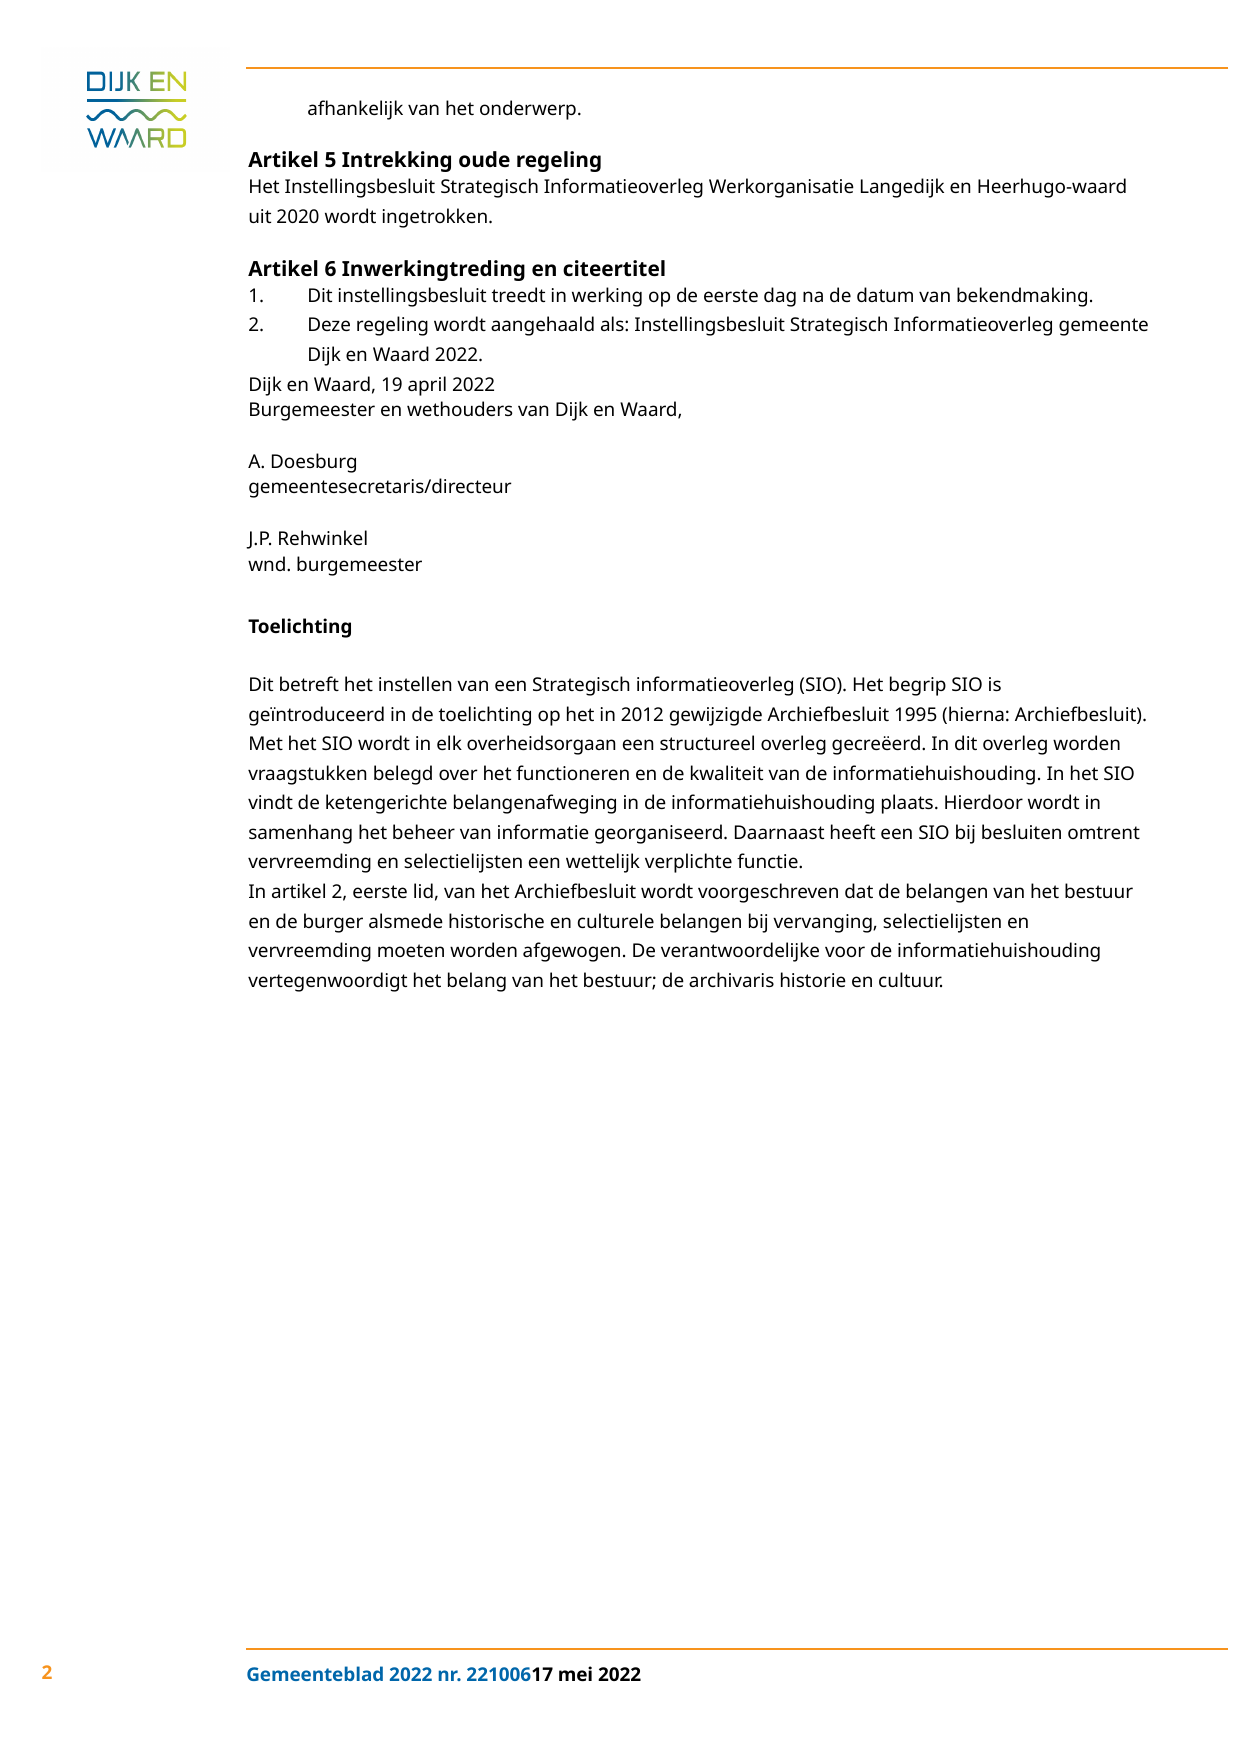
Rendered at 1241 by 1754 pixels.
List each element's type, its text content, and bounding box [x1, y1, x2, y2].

list Deze regeling wordt aangehaald als: Instellingsbesluit Strategisch Informatieoverleg gemeente Dijk en Waard 2022. [248, 312, 1152, 367]
list Dit instellingsbesluit treedt in werking op de eerste dag na de datum van bekendmaking. [248, 282, 1152, 308]
text wnd. burgemeester [248, 551, 1152, 577]
text A. Doesburg [248, 448, 1152, 474]
list afhankelijk van het onderwerp. [248, 95, 1152, 121]
text Artikel 6 Inwerkingtreding en citeertitel [248, 254, 1152, 282]
text J.P. Rehwinkel [248, 525, 1152, 551]
picture [41, 47, 231, 172]
text Burgemeester en wethouders van Dijk en Waard, [248, 397, 1152, 422]
text Dit betreft het instellen van een Strategisch informatieoverleg (SIO). Het begrip SIO is [248, 671, 1152, 697]
text Dijk en Waard, 19 april 2022 [248, 371, 1152, 397]
text Artikel 5 Intrekking oude regeling [248, 145, 1152, 174]
text Het Instellingsbesluit Strategisch Informatieoverleg Werkorganisatie Langedijk en Heerhugo-waard uit 2020 wordt ingetrokken. [248, 174, 1152, 229]
text gemeentesecretaris/directeur [248, 474, 1152, 499]
text geïntroduceerd in de toelichting op het in 2012 gewijzigde Archiefbesluit 1995 (hierna: Archiefbesluit). Met het SIO wordt in elk overheidsorgaan een structureel overleg gecreëerd. In dit overleg worden vraagstukken belegd over het functioneren en de kwaliteit van de informatiehuishouding. In het SIO vindt de ketengerichte belangenafweging in de informatiehuishouding plaats. Hierdoor wordt in samenhang het beheer van informatie georganiseerd. Daarnaast heeft een SIO bij besluiten omtrent vervreemding en selectielijsten een wettelijk verplichte functie. [248, 701, 1152, 874]
text In artikel 2, eerste lid, van het Archiefbesluit wordt voorgeschreven dat de belangen van het bestuur en de burger alsmede historische en culturele belangen bij vervanging, selectielijsten en vervreemding moeten worden afgewogen. De verantwoordelijke voor de informatiehuishouding vertegenwoordigt het belang van het bestuur; de archivaris historie en cultuur. [248, 878, 1152, 993]
text Toelichting [248, 602, 1152, 642]
